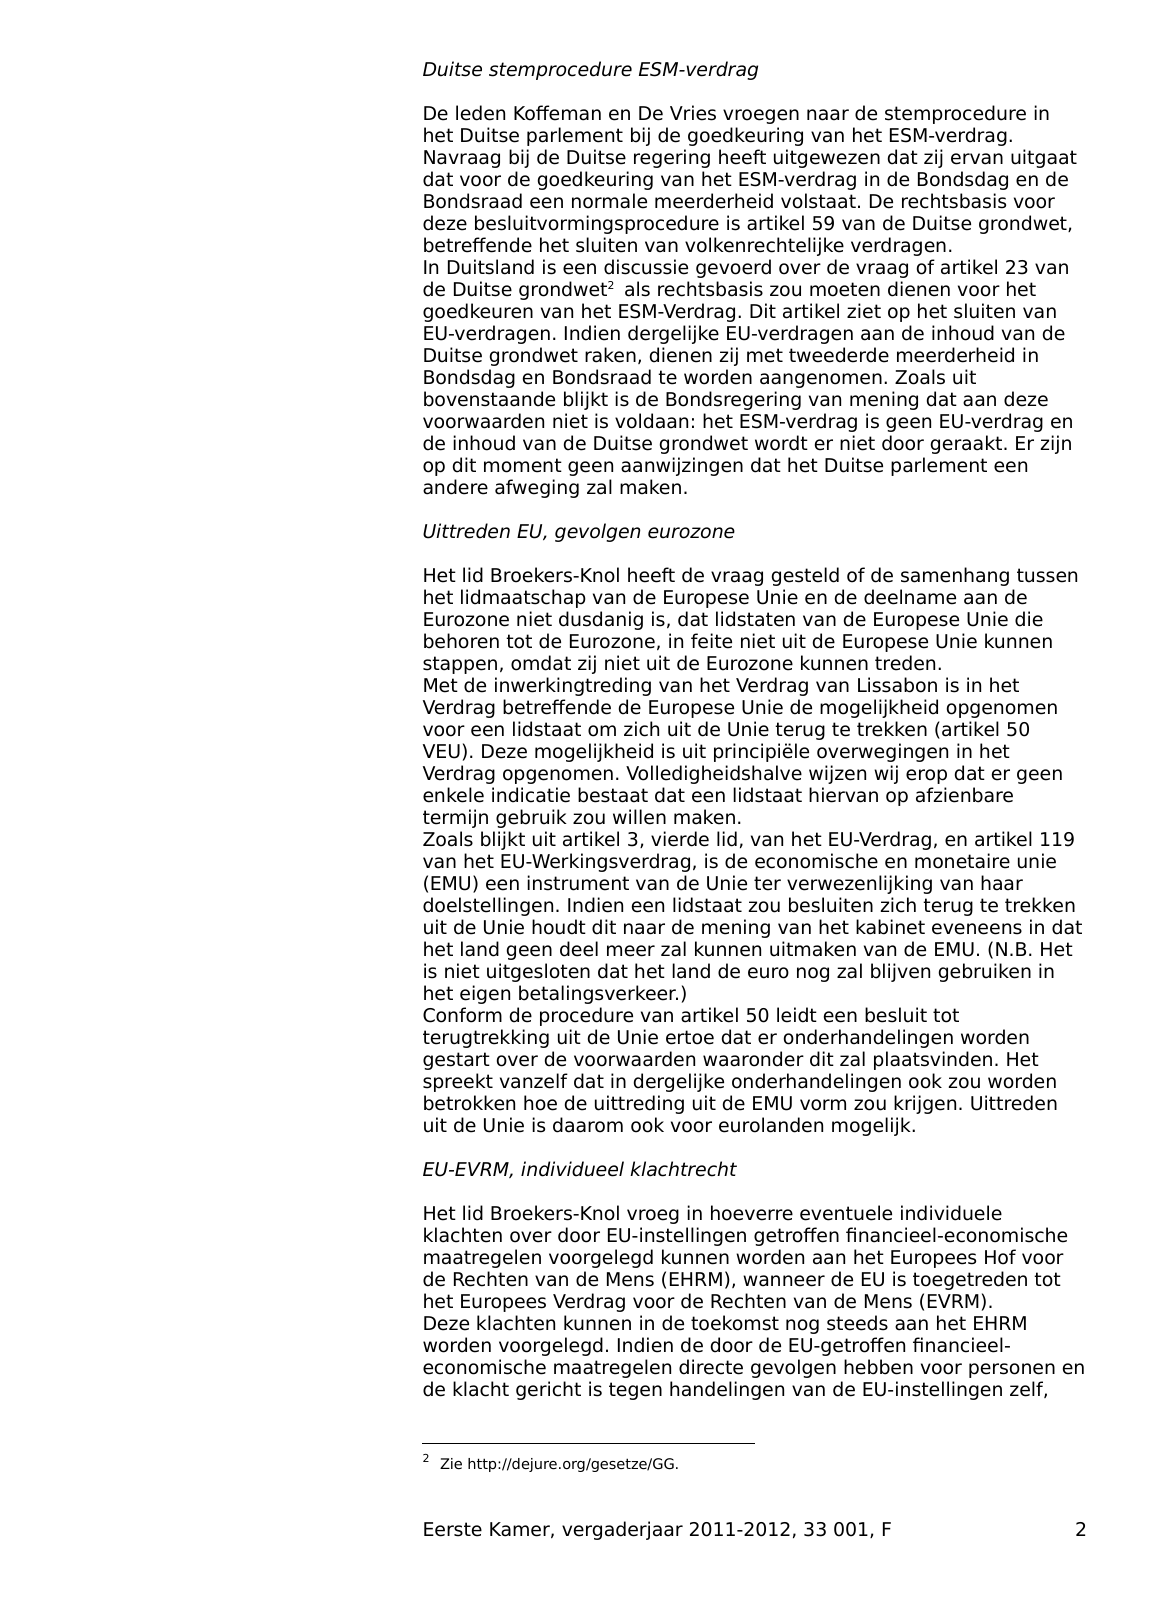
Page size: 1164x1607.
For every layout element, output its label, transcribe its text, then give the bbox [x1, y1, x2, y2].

text Het lid Broekers-Knol vroeg in hoeverre eventuele individuele klachten over door EU-instellingen getroffen financieel-economische maatregelen voorgelegd kunnen worden aan het Europees Hof voor de Rechten van de Mens (EHRM), wanneer de EU is toegetreden tot het Europees Verdrag voor de Rechten van de Mens (EVRM). [422, 1203, 1087, 1313]
text In Duitsland is een discussie gevoerd over de vraag of artikel 23 van de Duitse grondwet als rechtsbasis zou moeten dienen voor het goedkeuren van het ESM-Verdrag. Dit artikel ziet op het sluiten van EU-verdragen. Indien dergelijke EU-verdragen aan de inhoud van de Duitse grondwet raken, dienen zij met tweederde meerderheid in Bondsdag en Bondsraad te worden aangenomen. Zoals uit bovenstaande blijkt is de Bondsregering van mening dat aan deze voorwaarden niet is voldaan: het ESM-verdrag is geen EU-verdrag en de inhoud van de Duitse grondwet wordt er niet door geraakt. Er zijn op dit moment geen aanwijzingen dat het Duitse parlement een andere afweging zal maken. [422, 257, 1087, 499]
text Navraag bij de Duitse regering heeft uitgewezen dat zij ervan uitgaat dat voor de goedkeuring van het ESM-verdrag in de Bondsdag en de Bondsraad een normale meerderheid volstaat. De rechtsbasis voor deze besluitvormingsprocedure is artikel 59 van de Duitse grondwet, betreffende het sluiten van volkenrechtelijke verdragen. [422, 147, 1087, 257]
subtitle EU-EVRM, individueel klachtrecht [422, 1159, 1087, 1181]
text De leden Koffeman en De Vries vroegen naar de stemprocedure in het Duitse parlement bij de goedkeuring van het ESM-verdrag. [422, 103, 1087, 147]
text Zie http://dejure.org/gesetze/GG. [422, 1452, 1087, 1474]
text Zoals blijkt uit artikel 3, vierde lid, van het EU-Verdrag, en artikel 119 van het EU-Werkingsverdrag, is de economische en monetaire unie (EMU) een instrument van de Unie ter verwezenlijking van haar doelstellingen. Indien een lidstaat zou besluiten zich terug te trekken uit de Unie houdt dit naar de mening van het kabinet eveneens in dat het land geen deel meer zal kunnen uitmaken van de EMU. (N.B. Het is niet uitgesloten dat het land de euro nog zal blijven gebruiken in het eigen betalingsverkeer.) [422, 829, 1087, 1005]
text Deze klachten kunnen in de toekomst nog steeds aan het EHRM worden voorgelegd. Indien de door de EU-getroffen financieel-economische maatregelen directe gevolgen hebben voor personen en de klacht gericht is tegen handelingen van de EU-instellingen zelf, [422, 1313, 1087, 1401]
text Conform de procedure van artikel 50 leidt een besluit tot terugtrekking uit de Unie ertoe dat er onderhandelingen worden gestart over de voorwaarden waaronder dit zal plaatsvinden. Het spreekt vanzelf dat in dergelijke onderhandelingen ook zou worden betrokken hoe de uittreding uit de EMU vorm zou krijgen. Uittreden uit de Unie is daarom ook voor eurolanden mogelijk. [422, 1005, 1087, 1137]
subtitle Uittreden EU, gevolgen eurozone [422, 521, 1087, 543]
subtitle Duitse stemprocedure ESM-verdrag [422, 59, 1087, 81]
text Het lid Broekers-Knol heeft de vraag gesteld of de samenhang tussen het lidmaatschap van de Europese Unie en de deelname aan de Eurozone niet dusdanig is, dat lidstaten van de Europese Unie die behoren tot de Eurozone, in feite niet uit de Europese Unie kunnen stappen, omdat zij niet uit de Eurozone kunnen treden. [422, 565, 1087, 675]
text Met de inwerkingtreding van het Verdrag van Lissabon is in het Verdrag betreffende de Europese Unie de mogelijkheid opgenomen voor een lidstaat om zich uit de Unie terug te trekken (artikel 50 VEU). Deze mogelijkheid is uit principiële overwegingen in het Verdrag opgenomen. Volledigheidshalve wijzen wij erop dat er geen enkele indicatie bestaat dat een lidstaat hiervan op afzienbare termijn gebruik zou willen maken. [422, 675, 1087, 829]
